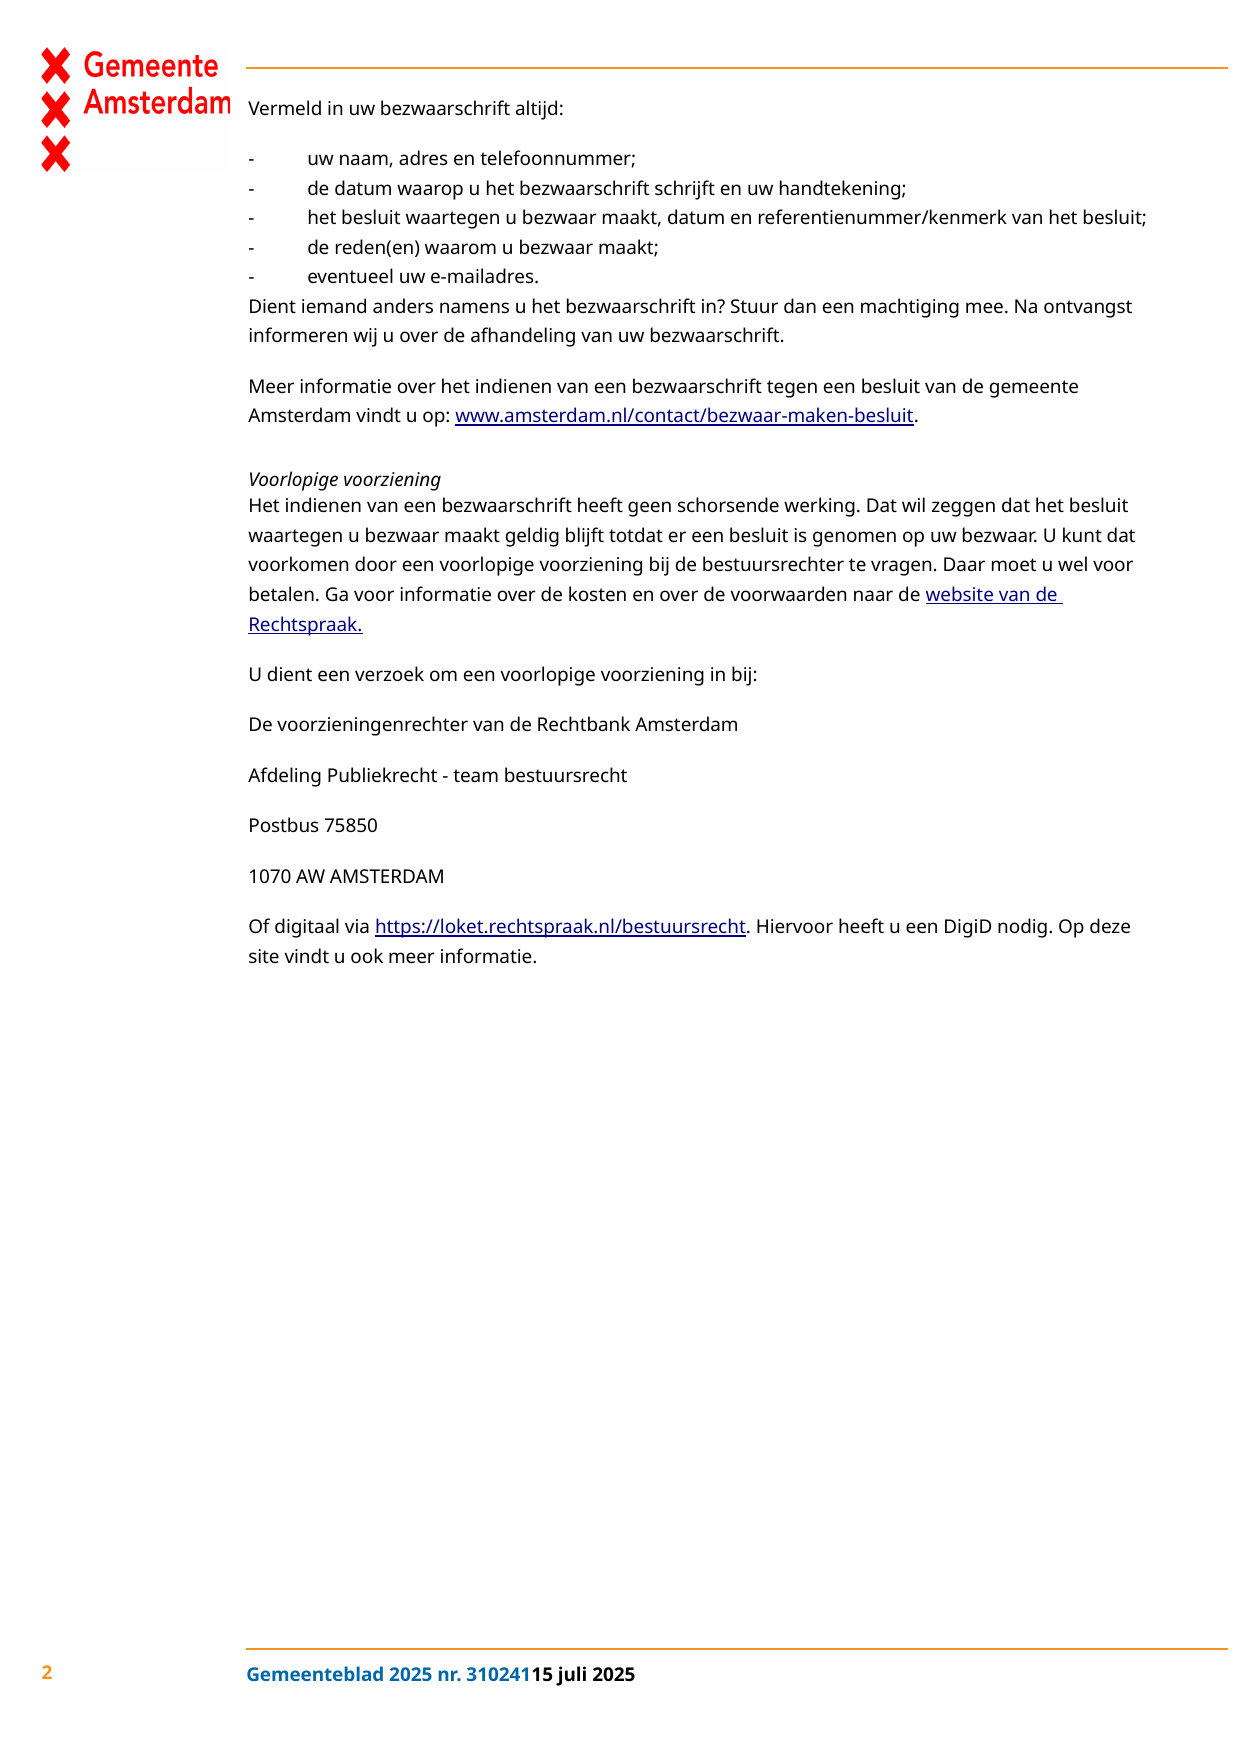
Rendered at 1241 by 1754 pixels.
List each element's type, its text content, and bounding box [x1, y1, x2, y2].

text Voorlopige voorziening [248, 467, 1152, 492]
list eventueel uw e-mailadres. [248, 263, 1152, 289]
text Meer informatie over het indienen van een bezwaarschrift tegen een besluit van de gemeente Amsterdam vindt u op: www.amsterdam.nl/contact/bezwaar-maken-besluit. [248, 373, 1152, 428]
list de reden(en) waarom u bezwaar maakt; [248, 234, 1152, 260]
text Dient iemand anders namens u het bezwaarschrift in? Stuur dan een machtiging mee. Na ontvangst informeren wij u over de afhandeling van uw bezwaarschrift. [248, 293, 1152, 348]
text 1070 AW AMSTERDAM [248, 863, 1152, 888]
text U dient een verzoek om een voorlopige voorziening in bij: [248, 661, 1152, 687]
text De voorzieningenrechter van de Rechtbank Amsterdam [248, 712, 1152, 737]
text Postbus 75850 [248, 812, 1152, 838]
text Of digitaal via https://loket.rechtspraak.nl/bestuursrecht. Hiervoor heeft u een DigiD nodig. Op deze site vindt u ook meer informatie. [248, 913, 1152, 968]
list de datum waarop u het bezwaarschrift schrijft en uw handtekening; [248, 175, 1152, 201]
text Afdeling Publiekrecht - team bestuursrecht [248, 762, 1152, 788]
text Vermeld in uw bezwaarschrift altijd: [248, 95, 1152, 121]
picture [41, 47, 231, 172]
text Het indienen van een bezwaarschrift heeft geen schorsende werking. Dat wil zeggen dat het besluit waartegen u bezwaar maakt geldig blijft totdat er een besluit is genomen op uw bezwaar. U kunt dat voorkomen door een voorlopige voorziening bij de bestuursrechter te vragen. Daar moet u wel voor betalen. Ga voor informatie over de kosten en over de voorwaarden naar de website van de Rechtspraak. [248, 492, 1152, 636]
list het besluit waartegen u bezwaar maakt, datum en referentienummer/kenmerk van het besluit; [248, 204, 1152, 230]
list uw naam, adres en telefoonnummer; [248, 145, 1152, 171]
